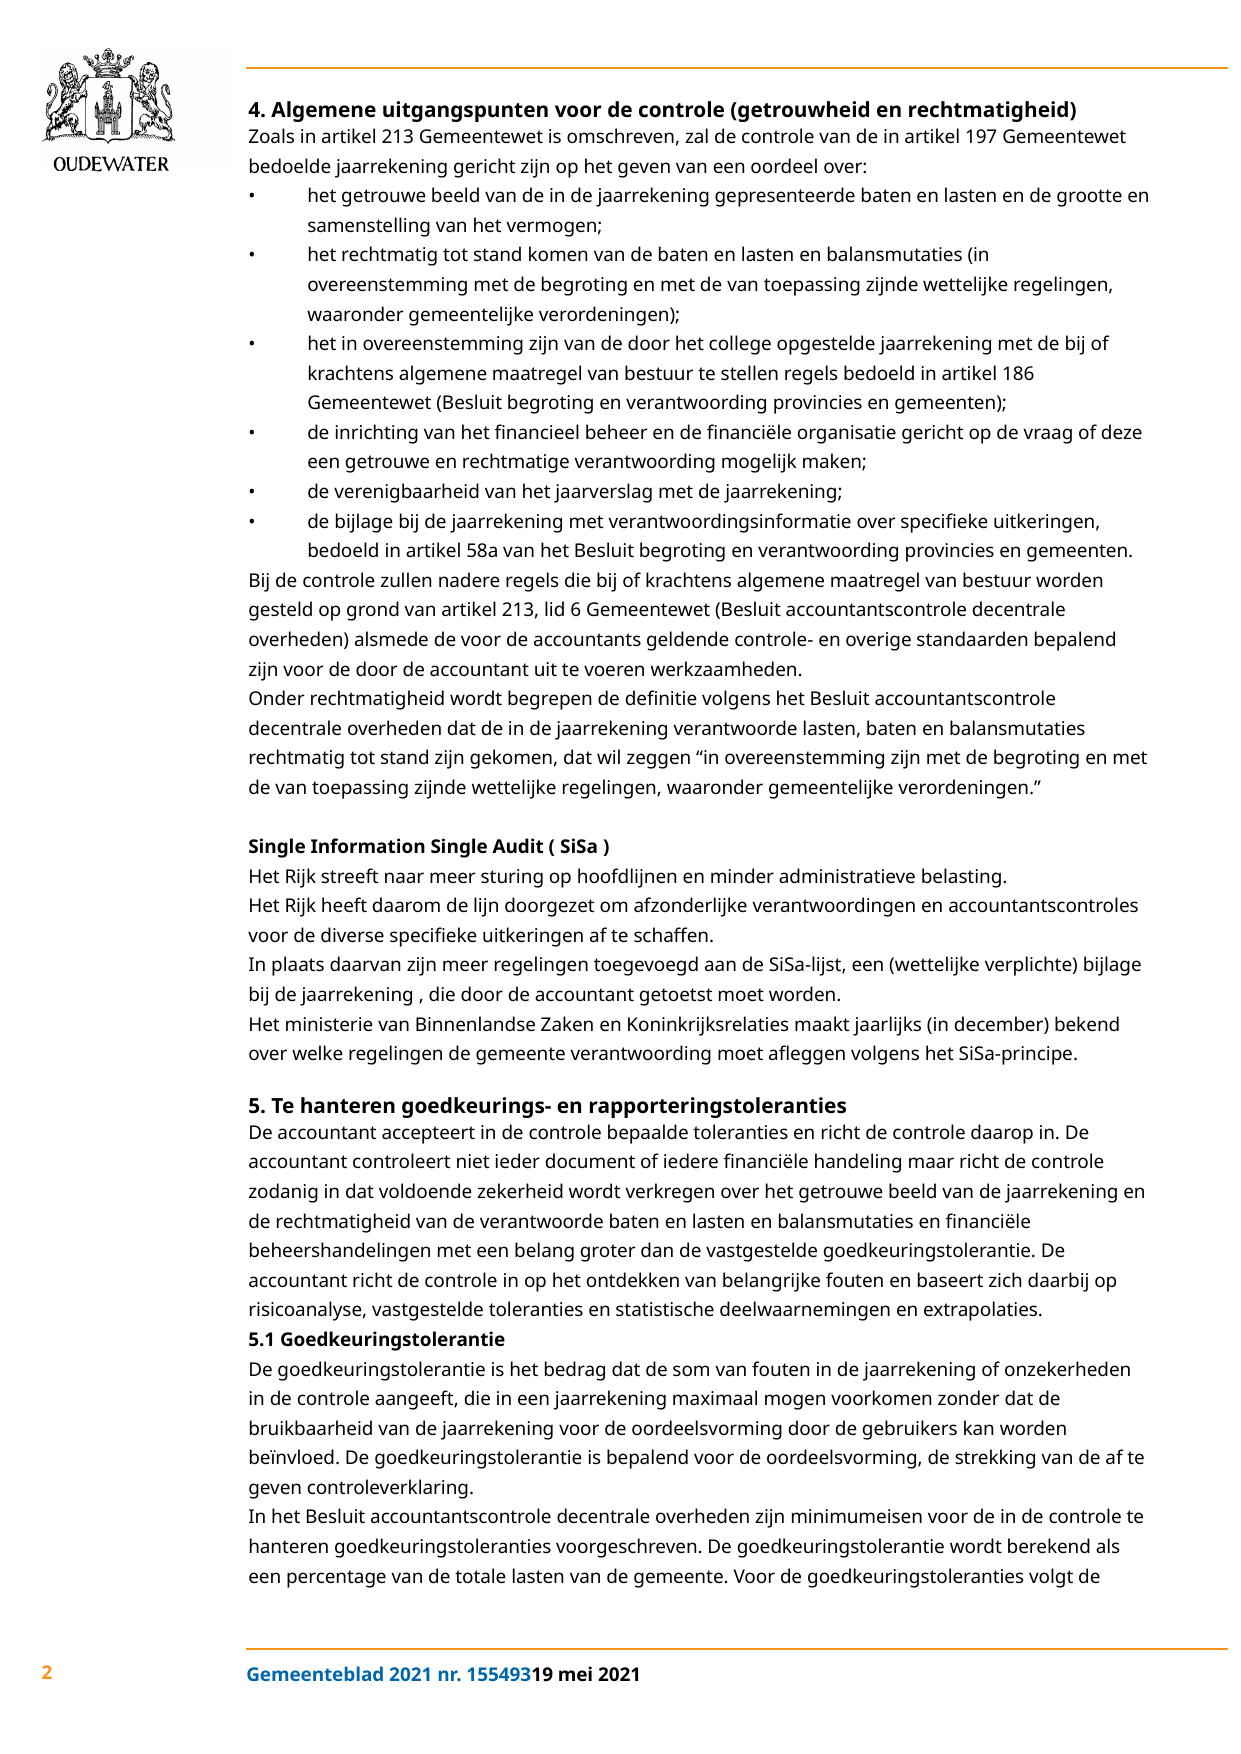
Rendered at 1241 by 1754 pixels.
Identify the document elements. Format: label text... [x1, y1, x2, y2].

picture [41, 47, 231, 172]
text 5.1 Goedkeuringstolerantie [248, 1326, 1152, 1352]
text Bij de controle zullen nadere regels die bij of krachtens algemene maatregel van bestuur worden gesteld op grond van artikel 213, lid 6 Gemeentewet (Besluit accountantscontrole decentrale overheden) alsmede de voor de accountants geldende controle- en overige standaarden bepalend zijn voor de door de accountant uit te voeren werkzaamheden. [248, 567, 1152, 681]
text Single Information Single Audit ( SiSa ) [248, 833, 1152, 859]
text De accountant accepteert in de controle bepaalde toleranties en richt de controle daarop in. De accountant controleert niet ieder document of iedere financiële handeling maar richt de controle zodanig in dat voldoende zekerheid wordt verkregen over het getrouwe beeld van de jaarrekening en de rechtmatigheid van de verantwoorde baten en lasten en balansmutaties en financiële beheershandelingen met een belang groter dan de vastgestelde goedkeuringstolerantie. De accountant richt de controle in op het ontdekken van belangrijke fouten en baseert zich daarbij op risicoanalyse, vastgestelde toleranties en statistische deelwaarnemingen en extrapolaties. [248, 1119, 1152, 1322]
text Het ministerie van Binnenlandse Zaken en Koninkrijksrelaties maakt jaarlijks (in december) bekend over welke regelingen de gemeente verantwoording moet afleggen volgens het SiSa-principe. [248, 1011, 1152, 1066]
text Het Rijk streeft naar meer sturing op hoofdlijnen en minder administratieve belasting. [248, 863, 1152, 888]
text Onder rechtmatigheid wordt begrepen de definitie volgens het Besluit accountantscontrole decentrale overheden dat de in de jaarrekening verantwoorde lasten, baten en balansmutaties rechtmatig tot stand zijn gekomen, dat wil zeggen “in overeenstemming zijn met de begroting en met de van toepassing zijnde wettelijke regelingen, waaronder gemeentelijke verordeningen.” [248, 685, 1152, 800]
text Zoals in artikel 213 Gemeentewet is omschreven, zal de controle van de in artikel 197 Gemeentewet bedoelde jaarrekening gericht zijn op het geven van een oordeel over: [248, 123, 1152, 178]
list de inrichting van het financieel beheer en de financiële organisatie gericht op de vraag of deze een getrouwe en rechtmatige verantwoording mogelijk maken; [248, 419, 1152, 474]
text Het Rijk heeft daarom de lijn doorgezet om afzonderlijke verantwoordingen en accountantscontroles voor de diverse specifieke uitkeringen af te schaffen. [248, 892, 1152, 948]
text In het Besluit accountantscontrole decentrale overheden zijn minimumeisen voor de in de controle te hanteren goedkeuringstoleranties voorgeschreven. De goedkeuringstolerantie wordt berekend als een percentage van de totale lasten van de gemeente. Voor de goedkeuringstoleranties volgt de [248, 1504, 1152, 1589]
list de verenigbaarheid van het jaarverslag met de jaarrekening; [248, 478, 1152, 504]
text 5. Te hanteren goedkeurings- en rapporteringstoleranties [248, 1091, 1152, 1119]
text 4. Algemene uitgangspunten voor de controle (getrouwheid en rechtmatigheid) [248, 95, 1152, 123]
list het in overeenstemming zijn van de door het college opgestelde jaarrekening met de bij of krachtens algemene maatregel van bestuur te stellen regels bedoeld in artikel 186 Gemeentewet (Besluit begroting en verantwoording provincies en gemeenten); [248, 330, 1152, 415]
list het getrouwe beeld van de in de jaarrekening gepresenteerde baten en lasten en de grootte en samenstelling van het vermogen; [248, 182, 1152, 238]
text In plaats daarvan zijn meer regelingen toegevoegd aan de SiSa-lijst, een (wettelijke verplichte) bijlage bij de jaarrekening , die door de accountant getoetst moet worden. [248, 952, 1152, 1007]
list de bijlage bij de jaarrekening met verantwoordingsinformatie over specifieke uitkeringen, bedoeld in artikel 58a van het Besluit begroting en verantwoording provincies en gemeenten. [248, 508, 1152, 563]
list het rechtmatig tot stand komen van de baten en lasten en balansmutaties (in overeenstemming met de begroting en met de van toepassing zijnde wettelijke regelingen, waaronder gemeentelijke verordeningen); [248, 242, 1152, 326]
text De goedkeuringstolerantie is het bedrag dat de som van fouten in de jaarrekening of onzekerheden in de controle aangeeft, die in een jaarrekening maximaal mogen voorkomen zonder dat de bruikbaarheid van de jaarrekening voor de oordeelsvorming door de gebruikers kan worden beïnvloed. De goedkeuringstolerantie is bepalend voor de oordeelsvorming, de strekking van de af te geven controleverklaring. [248, 1356, 1152, 1500]
